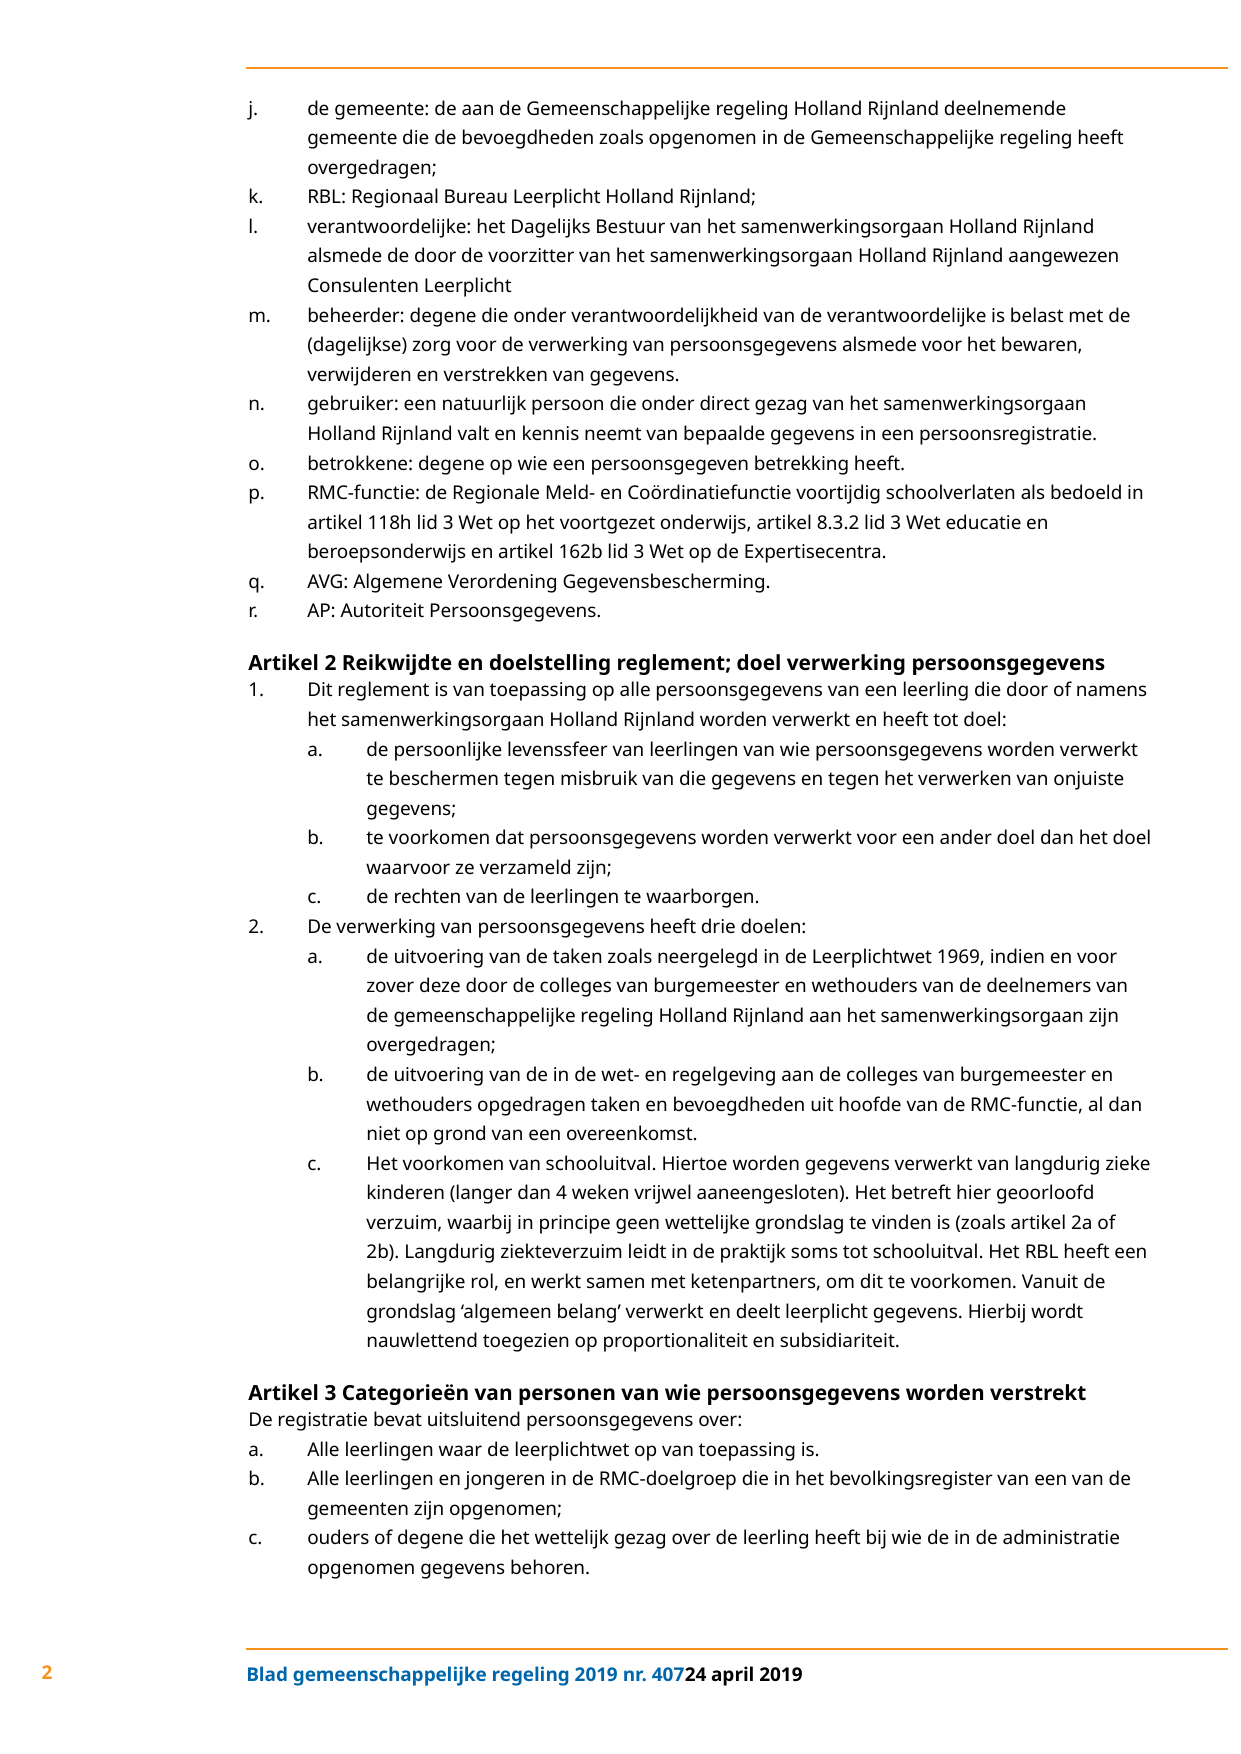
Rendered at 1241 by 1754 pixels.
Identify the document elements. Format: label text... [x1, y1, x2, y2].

text De registratie bevat uitsluitend persoonsgegevens over: [248, 1406, 1152, 1432]
list te voorkomen dat persoonsgegevens worden verwerkt voor een ander doel dan het doel waarvoor ze verzameld zijn; [307, 824, 1152, 880]
list de persoonlijke levenssfeer van leerlingen van wie persoonsgegevens worden verwerkt te beschermen tegen misbruik van die gegevens en tegen het verwerken van onjuiste gegevens; [307, 736, 1152, 821]
list ouders of degene die het wettelijk gezag over de leerling heeft bij wie de in de administratie opgenomen gegevens behoren. [248, 1524, 1152, 1580]
list verantwoordelijke: het Dagelijks Bestuur van het samenwerkingsorgaan Holland Rijnland alsmede de door de voorzitter van het samenwerkingsorgaan Holland Rijnland aangewezen Consulenten Leerplicht [248, 213, 1152, 298]
list Alle leerlingen en jongeren in de RMC-doelgroep die in het bevolkingsregister van een van de gemeenten zijn opgenomen; [248, 1465, 1152, 1521]
list RBL: Regionaal Bureau Leerplicht Holland Rijnland; [248, 183, 1152, 209]
list Alle leerlingen waar de leerplichtwet op van toepassing is. [248, 1436, 1152, 1462]
list gebruiker: een natuurlijk persoon die onder direct gezag van het samenwerkingsorgaan Holland Rijnland valt en kennis neemt van bepaalde gegevens in een persoonsregistratie. [248, 391, 1152, 446]
list beheerder: degene die onder verantwoordelijkheid van de verantwoordelijke is belast met de (dagelijkse) zorg voor de verwerking van persoonsgegevens alsmede voor het bewaren, verwijderen en verstrekken van gegevens. [248, 302, 1152, 387]
list de rechten van de leerlingen te waarborgen. [307, 884, 1152, 909]
list De verwerking van persoonsgegevens heeft drie doelen: [248, 913, 1152, 939]
picture [41, 47, 231, 172]
list betrokkene: degene op wie een persoonsgegeven betrekking heeft. [248, 450, 1152, 476]
list AVG: Algemene Verordening Gegevensbescherming. [248, 568, 1152, 594]
list AP: Autoriteit Persoonsgegevens. [248, 598, 1152, 623]
list Het voorkomen van schooluitval. Hiertoe worden gegevens verwerkt van langdurig zieke kinderen (langer dan 4 weken vrijwel aaneengesloten). Het betreft hier geoorloofd verzuim, waarbij in principe geen wettelijke grondslag te vinden is (zoals artikel 2a of 2b). Langdurig ziekteverzuim leidt in de praktijk soms tot schooluitval. Het RBL heeft een belangrijke rol, en werkt samen met ketenpartners, om dit te voorkomen. Vanuit de grondslag ‘algemeen belang’ verwerkt en deelt leerplicht gegevens. Hierbij wordt nauwlettend toegezien op proportionaliteit en subsidiariteit. [307, 1150, 1152, 1353]
list de uitvoering van de taken zoals neergelegd in de Leerplichtwet 1969, indien en voor zover deze door de colleges van burgemeester en wethouders van de deelnemers van de gemeenschappelijke regeling Holland Rijnland aan het samenwerkingsorgaan zijn overgedragen; [307, 943, 1152, 1057]
text Artikel 3 Categorieën van personen van wie persoonsgegevens worden verstrekt [248, 1378, 1152, 1406]
list Dit reglement is van toepassing op alle persoonsgegevens van een leerling die door of namens het samenwerkingsorgaan Holland Rijnland worden verwerkt en heeft tot doel: [248, 677, 1152, 732]
list RMC-functie: de Regionale Meld- en Coördinatiefunctie voortijdig schoolverlaten als bedoeld in artikel 118h lid 3 Wet op het voortgezet onderwijs, artikel 8.3.2 lid 3 Wet educatie en beroepsonderwijs en artikel 162b lid 3 Wet op de Expertisecentra. [248, 479, 1152, 564]
list de uitvoering van de in de wet- en regelgeving aan de colleges van burgemeester en wethouders opgedragen taken en bevoegdheden uit hoofde van de RMC-functie, al dan niet op grond van een overeenkomst. [307, 1061, 1152, 1146]
text Artikel 2 Reikwijdte en doelstelling reglement; doel verwerking persoonsgegevens [248, 648, 1152, 677]
list de gemeente: de aan de Gemeenschappelijke regeling Holland Rijnland deelnemende gemeente die de bevoegdheden zoals opgenomen in de Gemeenschappelijke regeling heeft overgedragen; [248, 95, 1152, 180]
